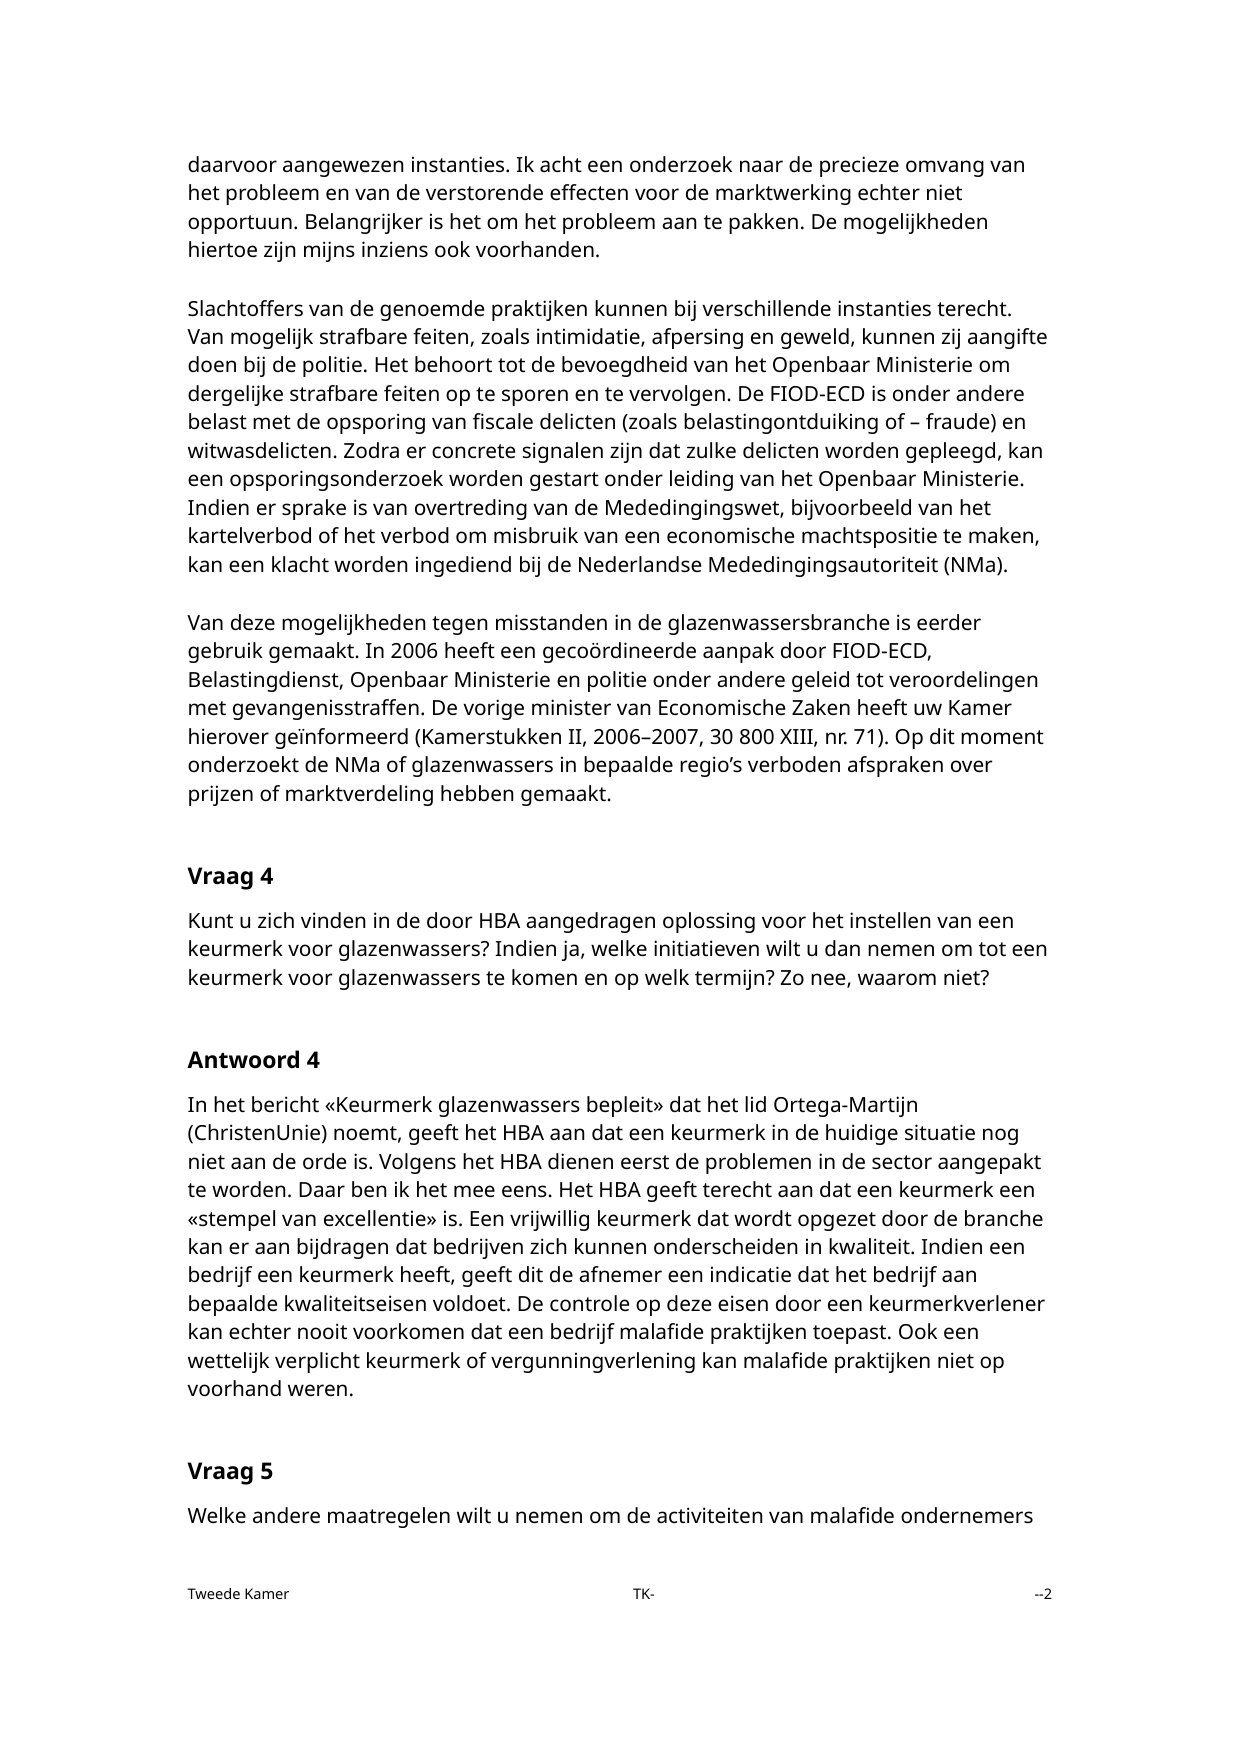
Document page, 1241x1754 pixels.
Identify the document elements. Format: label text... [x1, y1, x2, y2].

text Kunt u zich vinden in de door HBA aangedragen oplossing voor het instellen van een keurmerk voor glazenwassers? Indien ja, welke initiatieven wilt u dan nemen om tot een keurmerk voor glazenwassers te komen en op welk termijn? Zo nee, waarom niet? [187, 906, 1053, 991]
subtitle Vraag 5 [187, 1455, 1053, 1487]
text Van deze mogelijkheden tegen misstanden in de glazenwassersbranche is eerder gebruik gemaakt. In 2006 heeft een gecoördineerde aanpak door FIOD-ECD, Belastingdienst, Openbaar Ministerie en politie onder andere geleid tot veroordelingen met gevangenisstraffen. De vorige minister van Economische Zaken heeft uw Kamer hierover geïnformeerd (Kamerstukken II, 2006–2007, 30 800 XIII, nr. 71). Op dit moment onderzoekt de NMa of glazenwassers in bepaalde regio’s verboden afspraken over prijzen of marktverdeling hebben gemaakt. [187, 608, 1053, 807]
text In het bericht «Keurmerk glazenwassers bepleit» dat het lid Ortega-Martijn (ChristenUnie) noemt, geeft het HBA aan dat een keurmerk in de huidige situatie nog niet aan de orde is. Volgens het HBA dienen eerst de problemen in de sector aangepakt te worden. Daar ben ik het mee eens. Het HBA geeft terecht aan dat een keurmerk een «stempel van excellentie» is. Een vrijwillig keurmerk dat wordt opgezet door de branche kan er aan bijdragen dat bedrijven zich kunnen onderscheiden in kwaliteit. Indien een bedrijf een keurmerk heeft, geeft dit de afnemer een indicatie dat het bedrijf aan bepaalde kwaliteitseisen voldoet. De controle op deze eisen door een keurmerkverlener kan echter nooit voorkomen dat een bedrijf malafide praktijken toepast. Ook een wettelijk verplicht keurmerk of vergunningverlening kan malafide praktijken niet op voorhand weren. [187, 1090, 1053, 1403]
text Slachtoffers van de genoemde praktijken kunnen bij verschillende instanties terecht. Van mogelijk strafbare feiten, zoals intimidatie, afpersing en geweld, kunnen zij aangifte doen bij de politie. Het behoort tot de bevoegdheid van het Openbaar Ministerie om dergelijke strafbare feiten op te sporen en te vervolgen. De FIOD-ECD is onder andere belast met de opsporing van fiscale delicten (zoals belastingontduiking of – fraude) en witwasdelicten. Zodra er concrete signalen zijn dat zulke delicten worden gepleegd, kan een opsporingsonderzoek worden gestart onder leiding van het Openbaar Ministerie. Indien er sprake is van overtreding van de Mededingingswet, bijvoorbeeld van het kartelverbod of het verbod om misbruik van een economische machtspositie te maken, kan een klacht worden ingediend bij de Nederlandse Mededingingsautoriteit (NMa). [187, 294, 1053, 578]
subtitle Vraag 4 [187, 860, 1053, 891]
text Welke andere maatregelen wilt u nemen om de activiteiten van malafide ondernemers [187, 1502, 1053, 1530]
text daarvoor aangewezen instanties. Ik acht een onderzoek naar de precieze omvang van het probleem en van de verstorende effecten voor de marktwerking echter niet opportuun. Belangrijker is het om het probleem aan te pakken. De mogelijkheden hiertoe zijn mijns inziens ook voorhanden. [187, 150, 1053, 264]
subtitle Antwoord 4 [187, 1044, 1053, 1075]
